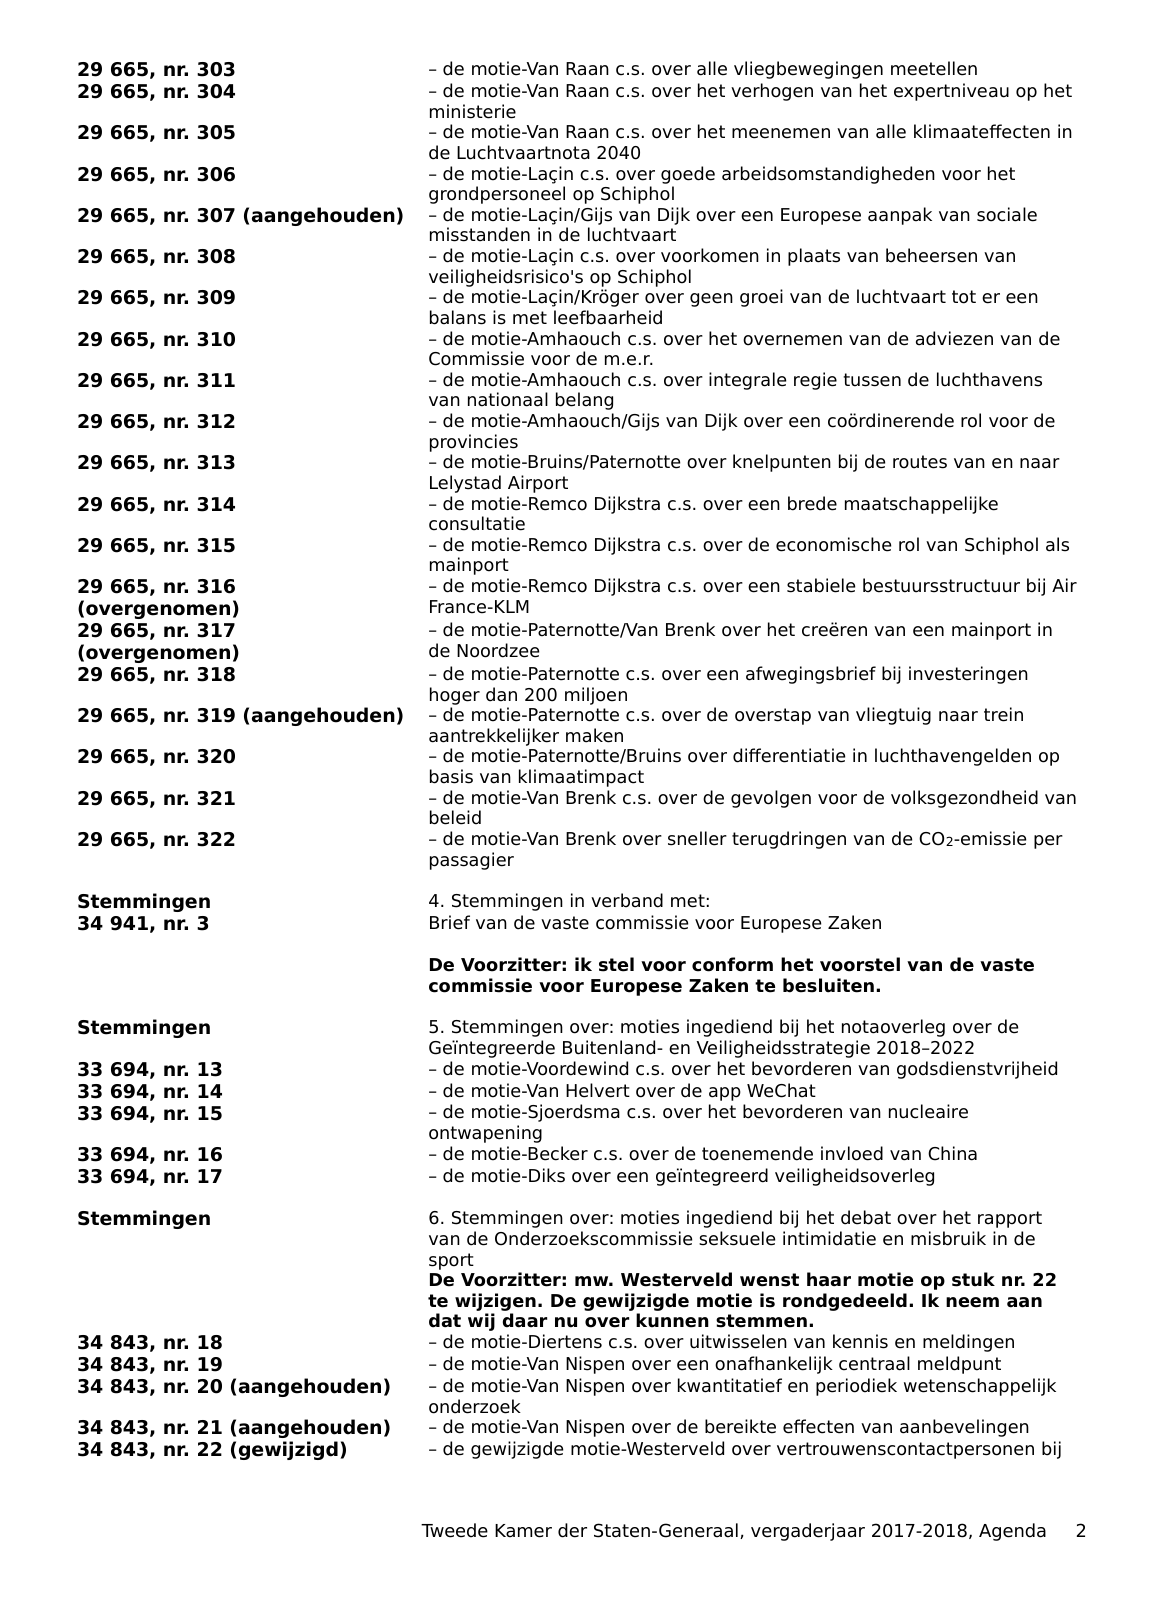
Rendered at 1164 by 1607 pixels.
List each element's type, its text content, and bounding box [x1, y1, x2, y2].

table_cell [405, 1081, 422, 1102]
table_cell 34 843, nr. 18 [77, 1332, 404, 1354]
table_cell [405, 411, 422, 452]
table_cell [405, 870, 422, 891]
table_cell 29 665, nr. 306 [77, 164, 404, 205]
table_cell 29 665, nr. 321 [77, 788, 404, 829]
table_cell – de motie-Amhaouch c.s. over het overnemen van de adviezen van de Commissie voor de m.e.r. [422, 329, 1087, 370]
table_cell De Voorzitter: ik stel voor conform het voorstel van de vaste commissie voor Europese Zaken te besluiten. [422, 955, 1087, 997]
table_cell 29 665, nr. 315 [77, 535, 404, 576]
table_cell 29 665, nr. 322 [77, 829, 404, 870]
table_cell [405, 452, 422, 493]
table_cell [405, 1188, 422, 1208]
table_cell – de motie-Van Nispen over de bereikte effecten van aanbevelingen [422, 1417, 1087, 1439]
table_cell [405, 1103, 422, 1144]
table_cell [405, 164, 422, 205]
table_cell [405, 891, 422, 913]
table_cell [405, 913, 422, 935]
table_cell 33 694, nr. 17 [77, 1166, 404, 1188]
table_cell [405, 1166, 422, 1188]
table_cell [405, 664, 422, 705]
table_cell [405, 246, 422, 287]
table_cell Stemmingen [77, 1017, 404, 1058]
table_cell [405, 1208, 422, 1270]
table_cell 29 665, nr. 319 (aangehouden) [77, 705, 404, 746]
table_cell – de motie-Diertens c.s. over uitwisselen van kennis en meldingen [422, 1332, 1087, 1354]
table_cell [405, 997, 422, 1017]
table_cell [405, 955, 422, 997]
table_cell [405, 1439, 422, 1461]
table_cell – de motie-Paternotte/Van Brenk over het creëren van een mainport in de Noordzee [422, 620, 1087, 664]
table_cell 33 694, nr. 16 [77, 1144, 404, 1166]
table_cell [405, 329, 422, 370]
table_cell 29 665, nr. 308 [77, 246, 404, 287]
table_cell 29 665, nr. 304 [77, 81, 404, 122]
table_cell 29 665, nr. 303 [77, 59, 404, 81]
table_cell 33 694, nr. 15 [77, 1103, 404, 1144]
table_cell – de motie-Amhaouch c.s. over integrale regie tussen de luchthavens van nationaal belang [422, 370, 1087, 411]
table_cell [405, 1376, 422, 1417]
table_cell [405, 935, 422, 955]
table_cell – de motie-Van Raan c.s. over het verhogen van het expertniveau op het ministerie [422, 81, 1087, 122]
table_cell – de motie-Van Brenk over sneller terugdringen van de CO2-emissie per passagier [422, 829, 1087, 870]
table_cell 33 694, nr. 13 [77, 1059, 404, 1081]
table_cell 5. Stemmingen over: moties ingediend bij het notaoverleg over de Geïntegreerde Buitenland- en Veiligheidsstrategie 2018–2022 [422, 1017, 1087, 1058]
table_cell [405, 1354, 422, 1376]
table_cell 29 665, nr. 309 [77, 287, 404, 328]
table_cell 29 665, nr. 314 [77, 494, 404, 535]
table_cell – de motie-Diks over een geïntegreerd veiligheidsoverleg [422, 1166, 1087, 1188]
table_cell – de motie-Van Raan c.s. over het meenemen van alle klimaateffecten in de Luchtvaartnota 2040 [422, 122, 1087, 163]
table_cell – de motie-Remco Dijkstra c.s. over een brede maatschappelijke consultatie [422, 494, 1087, 535]
table_cell [405, 1144, 422, 1166]
table_cell – de motie-Paternotte c.s. over een afwegingsbrief bij investeringen hoger dan 200 miljoen [422, 664, 1087, 705]
table_cell 34 843, nr. 22 (gewijzigd) [77, 1439, 404, 1461]
table_cell 29 665, nr. 311 [77, 370, 404, 411]
table_cell 29 665, nr. 318 [77, 664, 404, 705]
table_cell [77, 935, 404, 955]
table_cell – de motie-Voordewind c.s. over het bevorderen van godsdienstvrijheid [422, 1059, 1087, 1081]
table_cell 4. Stemmingen in verband met: [422, 891, 1087, 913]
table_cell [405, 705, 422, 746]
table_cell 29 665, nr. 307 (aangehouden) [77, 205, 404, 246]
table_cell [405, 1417, 422, 1439]
table_cell 29 665, nr. 312 [77, 411, 404, 452]
table_cell [77, 1188, 404, 1208]
table_cell [77, 1270, 404, 1332]
table_cell [422, 997, 1087, 1017]
table_cell – de motie-Laçin/Kröger over geen groei van de luchtvaart tot er een balans is met leefbaarheid [422, 287, 1087, 328]
table_cell [405, 1017, 422, 1058]
table_cell – de motie-Laçin/Gijs van Dijk over een Europese aanpak van sociale misstanden in de luchtvaart [422, 205, 1087, 246]
table_cell 34 843, nr. 20 (aangehouden) [77, 1376, 404, 1417]
table_cell [405, 205, 422, 246]
table_cell [422, 935, 1087, 955]
table_cell [405, 829, 422, 870]
table_cell 29 665, nr. 316 (overgenomen) [77, 576, 404, 620]
table_cell 34 941, nr. 3 [77, 913, 404, 935]
table_cell [405, 535, 422, 576]
table_cell De Voorzitter: mw. Westerveld wenst haar motie op stuk nr. 22 te wijzigen. De gewijzigde motie is rondgedeeld. Ik neem aan dat wij daar nu over kunnen stemmen. [422, 1270, 1087, 1332]
table_cell – de motie-Laçin c.s. over goede arbeidsomstandigheden voor het grondpersoneel op Schiphol [422, 164, 1087, 205]
table_cell [422, 1188, 1087, 1208]
table_cell [405, 122, 422, 163]
table_cell 33 694, nr. 14 [77, 1081, 404, 1102]
table_cell 34 843, nr. 19 [77, 1354, 404, 1376]
table_cell 29 665, nr. 305 [77, 122, 404, 163]
table_cell – de motie-Paternotte/Bruins over differentiatie in luchthavengelden op basis van klimaatimpact [422, 746, 1087, 788]
table_cell – de motie-Van Brenk c.s. over de gevolgen voor de volksgezondheid van beleid [422, 788, 1087, 829]
table_cell 6. Stemmingen over: moties ingediend bij het debat over het rapport van de Onderzoekscommissie seksuele intimidatie en misbruik in de sport [422, 1208, 1087, 1270]
table_cell Stemmingen [77, 1208, 404, 1270]
table_cell – de motie-Sjoerdsma c.s. over het bevorderen van nucleaire ontwapening [422, 1103, 1087, 1144]
table_cell 29 665, nr. 317 (overgenomen) [77, 620, 404, 664]
table_cell [405, 81, 422, 122]
table_cell [77, 955, 404, 997]
table_cell [422, 870, 1087, 891]
table_cell – de motie-Van Nispen over een onafhankelijk centraal meldpunt [422, 1354, 1087, 1376]
table_cell [405, 788, 422, 829]
table_cell [405, 1332, 422, 1354]
table_cell – de motie-Paternotte c.s. over de overstap van vliegtuig naar trein aantrekkelijker maken [422, 705, 1087, 746]
table_cell – de motie-Becker c.s. over de toenemende invloed van China [422, 1144, 1087, 1166]
table_cell [405, 59, 422, 81]
table_cell [405, 494, 422, 535]
table_cell [405, 1270, 422, 1332]
table_cell [77, 870, 404, 891]
table_cell – de motie-Bruins/Paternotte over knelpunten bij de routes van en naar Lelystad Airport [422, 452, 1087, 493]
table_cell 34 843, nr. 21 (aangehouden) [77, 1417, 404, 1439]
table_cell [405, 620, 422, 664]
table_cell [405, 746, 422, 788]
table_cell – de motie-Van Helvert over de app WeChat [422, 1081, 1087, 1102]
table_cell [405, 576, 422, 620]
table_cell – de motie-Remco Dijkstra c.s. over een stabiele bestuursstructuur bij Air France-KLM [422, 576, 1087, 620]
table_cell [405, 370, 422, 411]
table_cell – de motie-Amhaouch/Gijs van Dijk over een coördinerende rol voor de provincies [422, 411, 1087, 452]
table_cell 29 665, nr. 310 [77, 329, 404, 370]
table_cell – de motie-Van Raan c.s. over alle vliegbewegingen meetellen [422, 59, 1087, 81]
table_cell – de motie-Laçin c.s. over voorkomen in plaats van beheersen van veiligheidsrisico's op Schiphol [422, 246, 1087, 287]
table_cell [405, 1059, 422, 1081]
table_cell – de motie-Van Nispen over kwantitatief en periodiek wetenschappelijk onderzoek [422, 1376, 1087, 1417]
table_cell – de gewijzigde motie-Westerveld over vertrouwenscontactpersonen bij [422, 1439, 1087, 1461]
table_cell – de motie-Remco Dijkstra c.s. over de economische rol van Schiphol als mainport [422, 535, 1087, 576]
table_cell Stemmingen [77, 891, 404, 913]
table_cell [77, 997, 404, 1017]
table_cell [405, 287, 422, 328]
table_cell 29 665, nr. 320 [77, 746, 404, 788]
table_cell Brief van de vaste commissie voor Europese Zaken [422, 913, 1087, 935]
table_cell 29 665, nr. 313 [77, 452, 404, 493]
